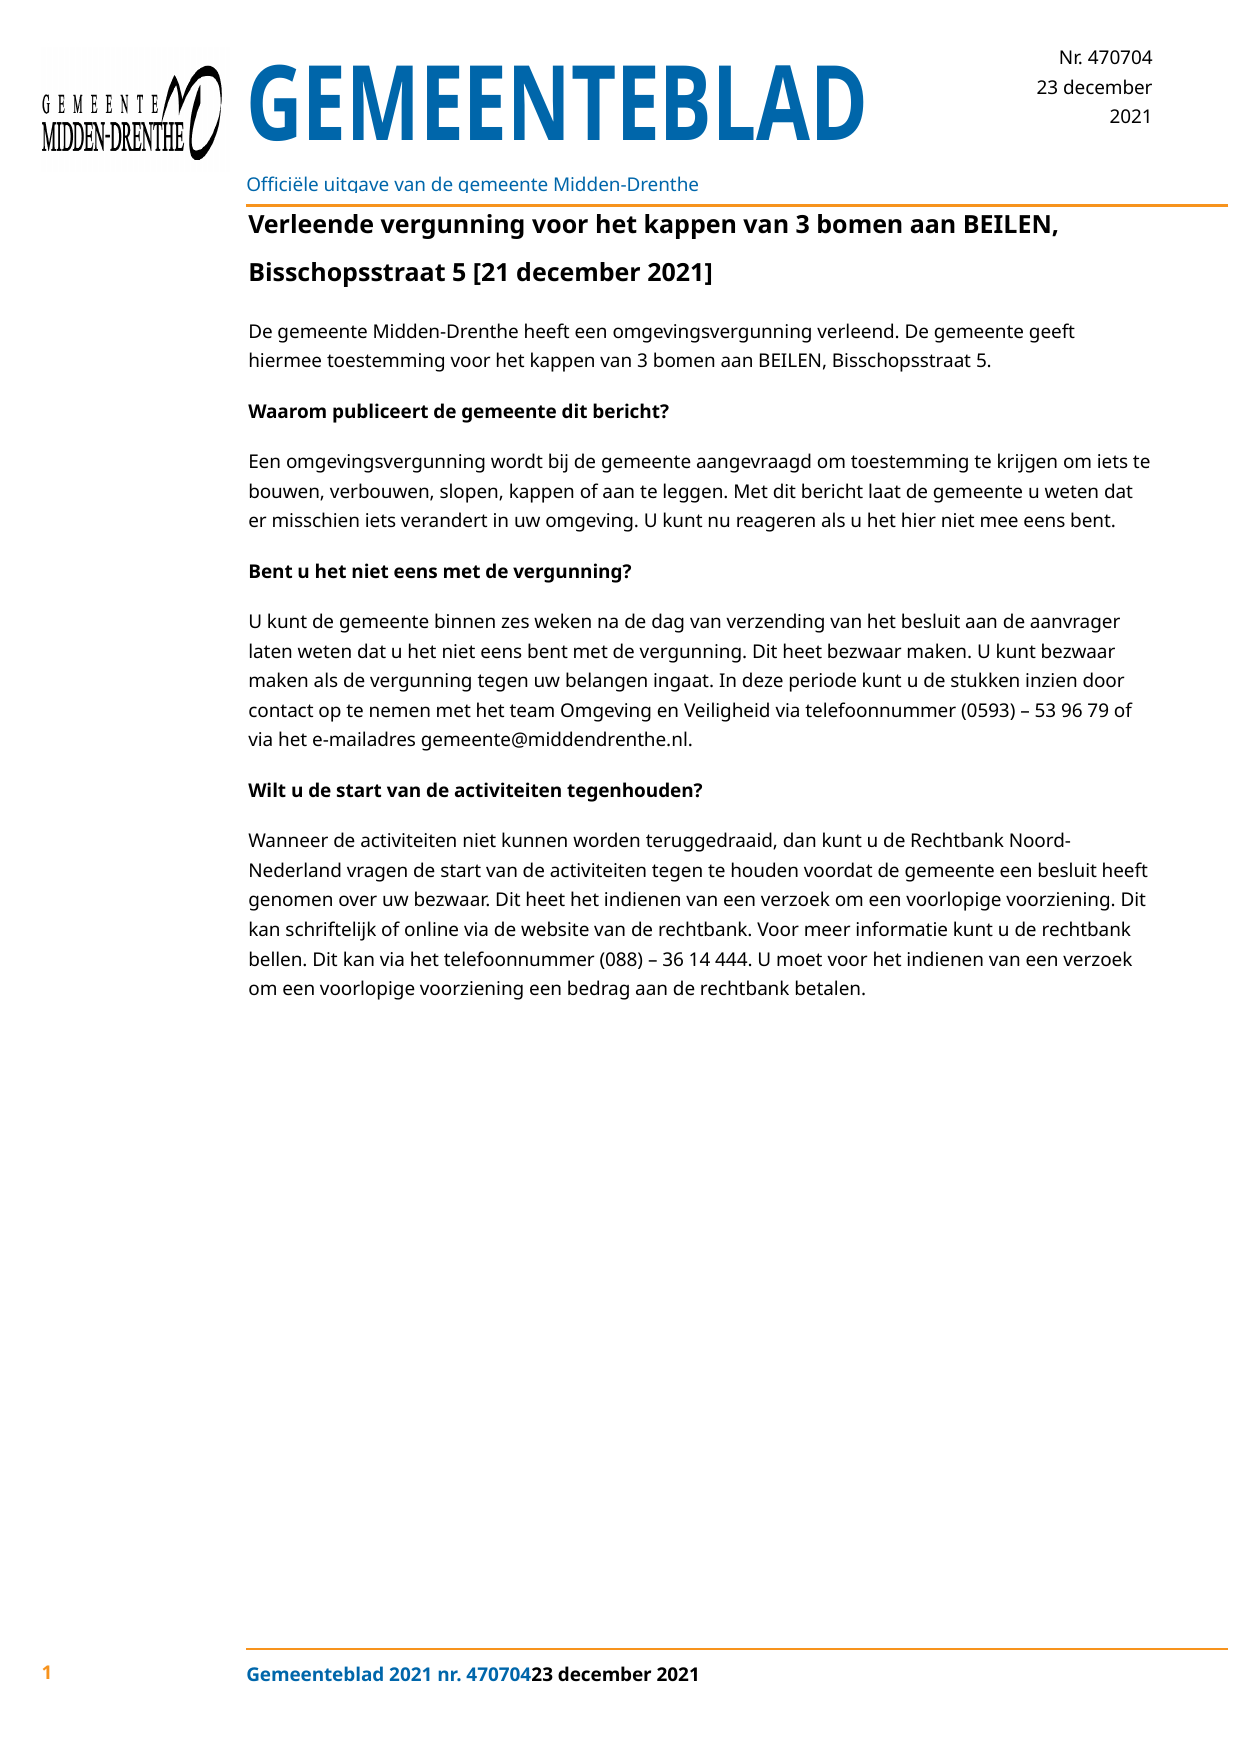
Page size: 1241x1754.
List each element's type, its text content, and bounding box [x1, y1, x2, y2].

picture [41, 47, 231, 172]
text Een omgevingsvergunning wordt bij de gemeente aangevraagd om toestemming te krijgen om iets te bouwen, verbouwen, slopen, kappen of aan te leggen. Met dit bericht laat de gemeente u weten dat er misschien iets verandert in uw omgeving. U kunt nu reageren als u het hier niet mee eens bent. [248, 448, 1152, 533]
text De gemeente Midden-Drenthe heeft een omgevingsvergunning verleend. De gemeente geeft hiermee toestemming voor het kappen van 3 bomen aan BEILEN, Bisschopsstraat 5. [248, 318, 1152, 373]
text U kunt de gemeente binnen zes weken na de dag van verzending van het besluit aan de aanvrager laten weten dat u het niet eens bent met de vergunning. Dit heet bezwaar maken. U kunt bezwaar maken als de vergunning tegen uw belangen ingaat. In deze periode kunt u de stukken inzien door contact op te nemen met het team Omgeving en Veiligheid via telefoonnummer (0593) – 53 96 79 of via het e-mailadres gemeente@middendrenthe.nl. [248, 608, 1152, 752]
text Waarom publiceert de gemeente dit bericht? [248, 398, 1152, 424]
text Verleende vergunning voor het kappen van 3 bomen aan BEILEN, Bisschopsstraat 5 [21 december 2021] [248, 207, 1152, 288]
text Bent u het niet eens met de vergunning? [248, 558, 1152, 584]
text Wilt u de start van de activiteiten tegenhouden? [248, 777, 1152, 803]
text Wanneer de activiteiten niet kunnen worden teruggedraaid, dan kunt u de Rechtbank Noord-Nederland vragen de start van de activiteiten tegen te houden voordat de gemeente een besluit heeft genomen over uw bezwaar. Dit heet het indienen van een verzoek om een voorlopige voorziening. Dit kan schriftelijk of online via de website van de rechtbank. Voor meer informatie kunt u de rechtbank bellen. Dit kan via het telefoonnummer (088) – 36 14 444. U moet voor het indienen van een verzoek om een voorlopige voorziening een bedrag aan de rechtbank betalen. [248, 827, 1152, 1001]
